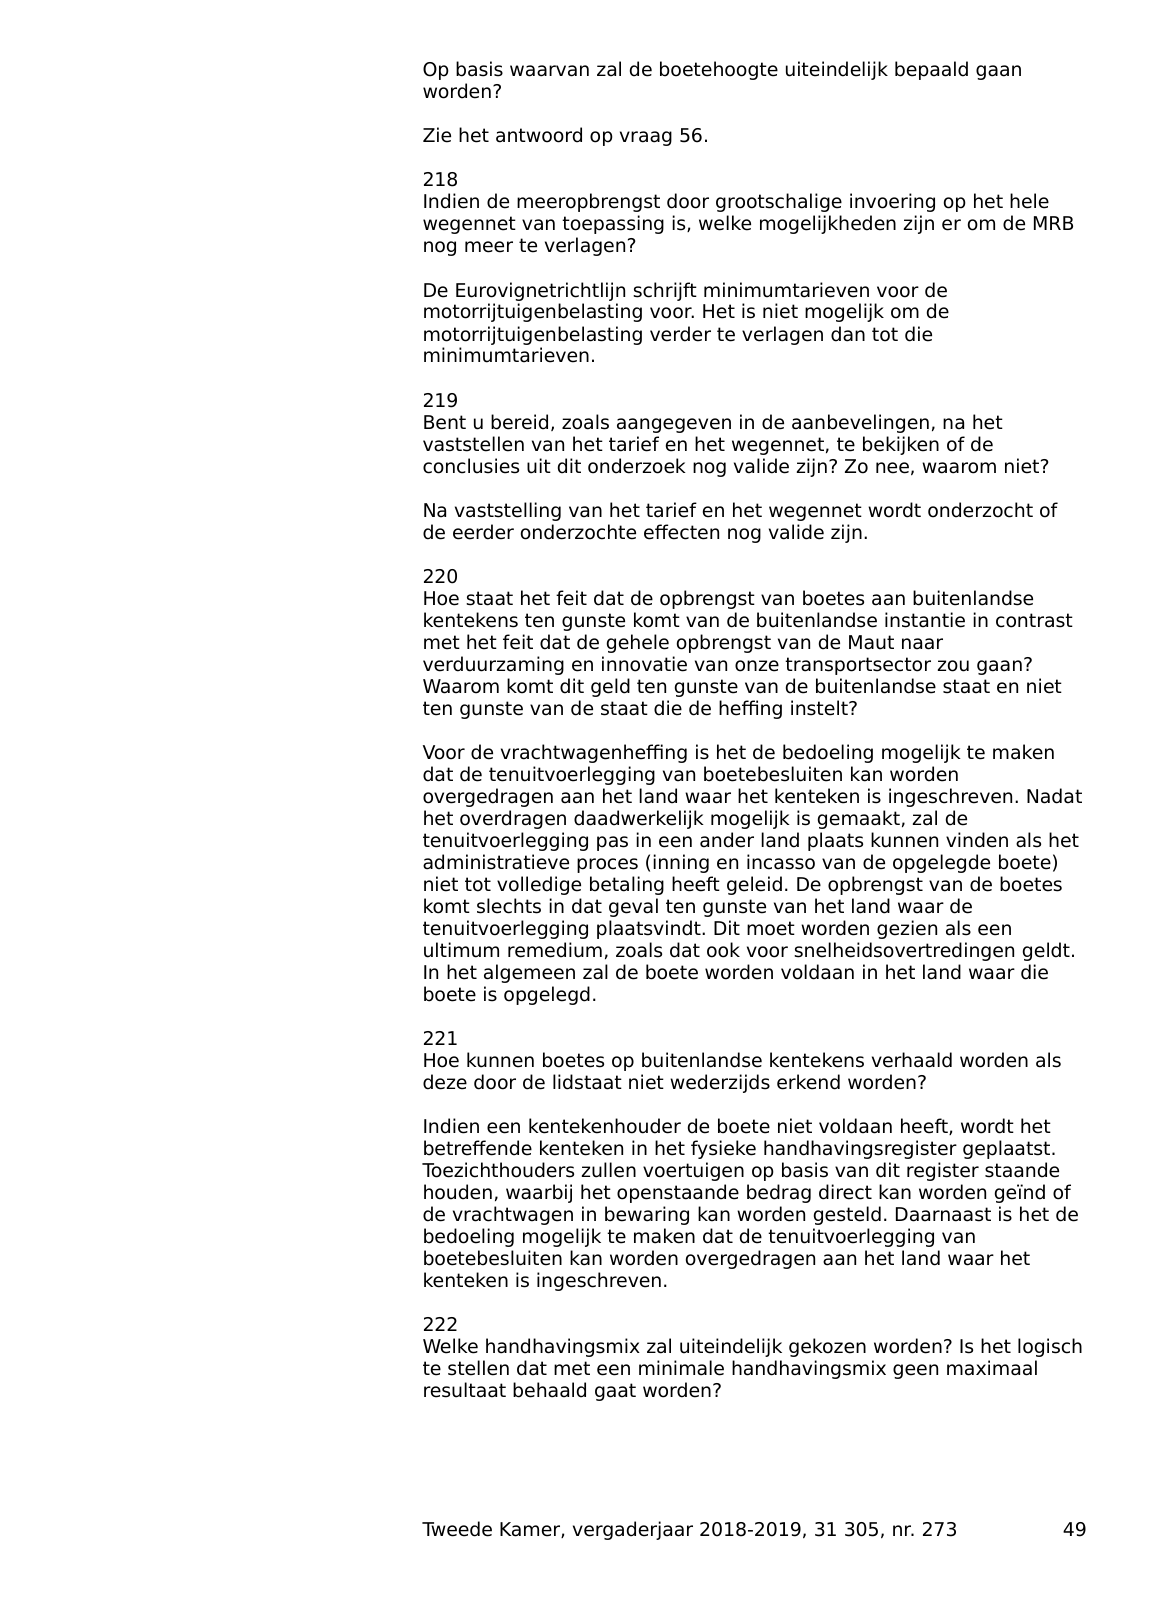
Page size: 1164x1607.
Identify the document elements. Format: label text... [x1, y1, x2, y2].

text Op basis waarvan zal de boetehoogte uiteindelijk bepaald gaan worden? [422, 59, 1087, 103]
text 218 [422, 169, 1087, 191]
text Hoe kunnen boetes op buitenlandse kentekens verhaald worden als deze door de lidstaat niet wederzijds erkend worden? [422, 1050, 1087, 1094]
text 220 [422, 566, 1087, 588]
text Welke handhavingsmix zal uiteindelijk gekozen worden? Is het logisch te stellen dat met een minimale handhavingsmix geen maximaal resultaat behaald gaat worden? [422, 1336, 1087, 1402]
text Hoe staat het feit dat de opbrengst van boetes aan buitenlandse kentekens ten gunste komt van de buitenlandse instantie in contrast met het feit dat de gehele opbrengst van de Maut naar verduurzaming en innovatie van onze transportsector zou gaan? Waarom komt dit geld ten gunste van de buitenlandse staat en niet ten gunste van de staat die de heffing instelt? [422, 588, 1087, 720]
text Indien een kentekenhouder de boete niet voldaan heeft, wordt het betreffende kenteken in het fysieke handhavingsregister geplaatst. Toezichthouders zullen voertuigen op basis van dit register staande houden, waarbij het openstaande bedrag direct kan worden geïnd of de vrachtwagen in bewaring kan worden gesteld. Daarnaast is het de bedoeling mogelijk te maken dat de tenuitvoerlegging van boetebesluiten kan worden overgedragen aan het land waar het kenteken is ingeschreven. [422, 1116, 1087, 1292]
text Zie het antwoord op vraag 56. [422, 125, 1087, 147]
text 222 [422, 1314, 1087, 1336]
text Indien de meeropbrengst door grootschalige invoering op het hele wegennet van toepassing is, welke mogelijkheden zijn er om de MRB nog meer te verlagen? [422, 191, 1087, 257]
text Bent u bereid, zoals aangegeven in de aanbevelingen, na het vaststellen van het tarief en het wegennet, te bekijken of de conclusies uit dit onderzoek nog valide zijn? Zo nee, waarom niet? [422, 412, 1087, 477]
text De Eurovignetrichtlijn schrijft minimumtarieven voor de motorrijtuigenbelasting voor. Het is niet mogelijk om de motorrijtuigenbelasting verder te verlagen dan tot die minimumtarieven. [422, 279, 1087, 367]
text Na vaststelling van het tarief en het wegennet wordt onderzocht of de eerder onderzochte effecten nog valide zijn. [422, 500, 1087, 544]
text Voor de vrachtwagenheffing is het de bedoeling mogelijk te maken dat de tenuitvoerlegging van boetebesluiten kan worden overgedragen aan het land waar het kenteken is ingeschreven. Nadat het overdragen daadwerkelijk mogelijk is gemaakt, zal de tenuitvoerlegging pas in een ander land plaats kunnen vinden als het administratieve proces (inning en incasso van de opgelegde boete) niet tot volledige betaling heeft geleid. De opbrengst van de boetes komt slechts in dat geval ten gunste van het land waar de tenuitvoerlegging plaatsvindt. Dit moet worden gezien als een ultimum remedium, zoals dat ook voor snelheidsovertredingen geldt. In het algemeen zal de boete worden voldaan in het land waar die boete is opgelegd. [422, 742, 1087, 1006]
text 221 [422, 1028, 1087, 1050]
text 219 [422, 389, 1087, 412]
